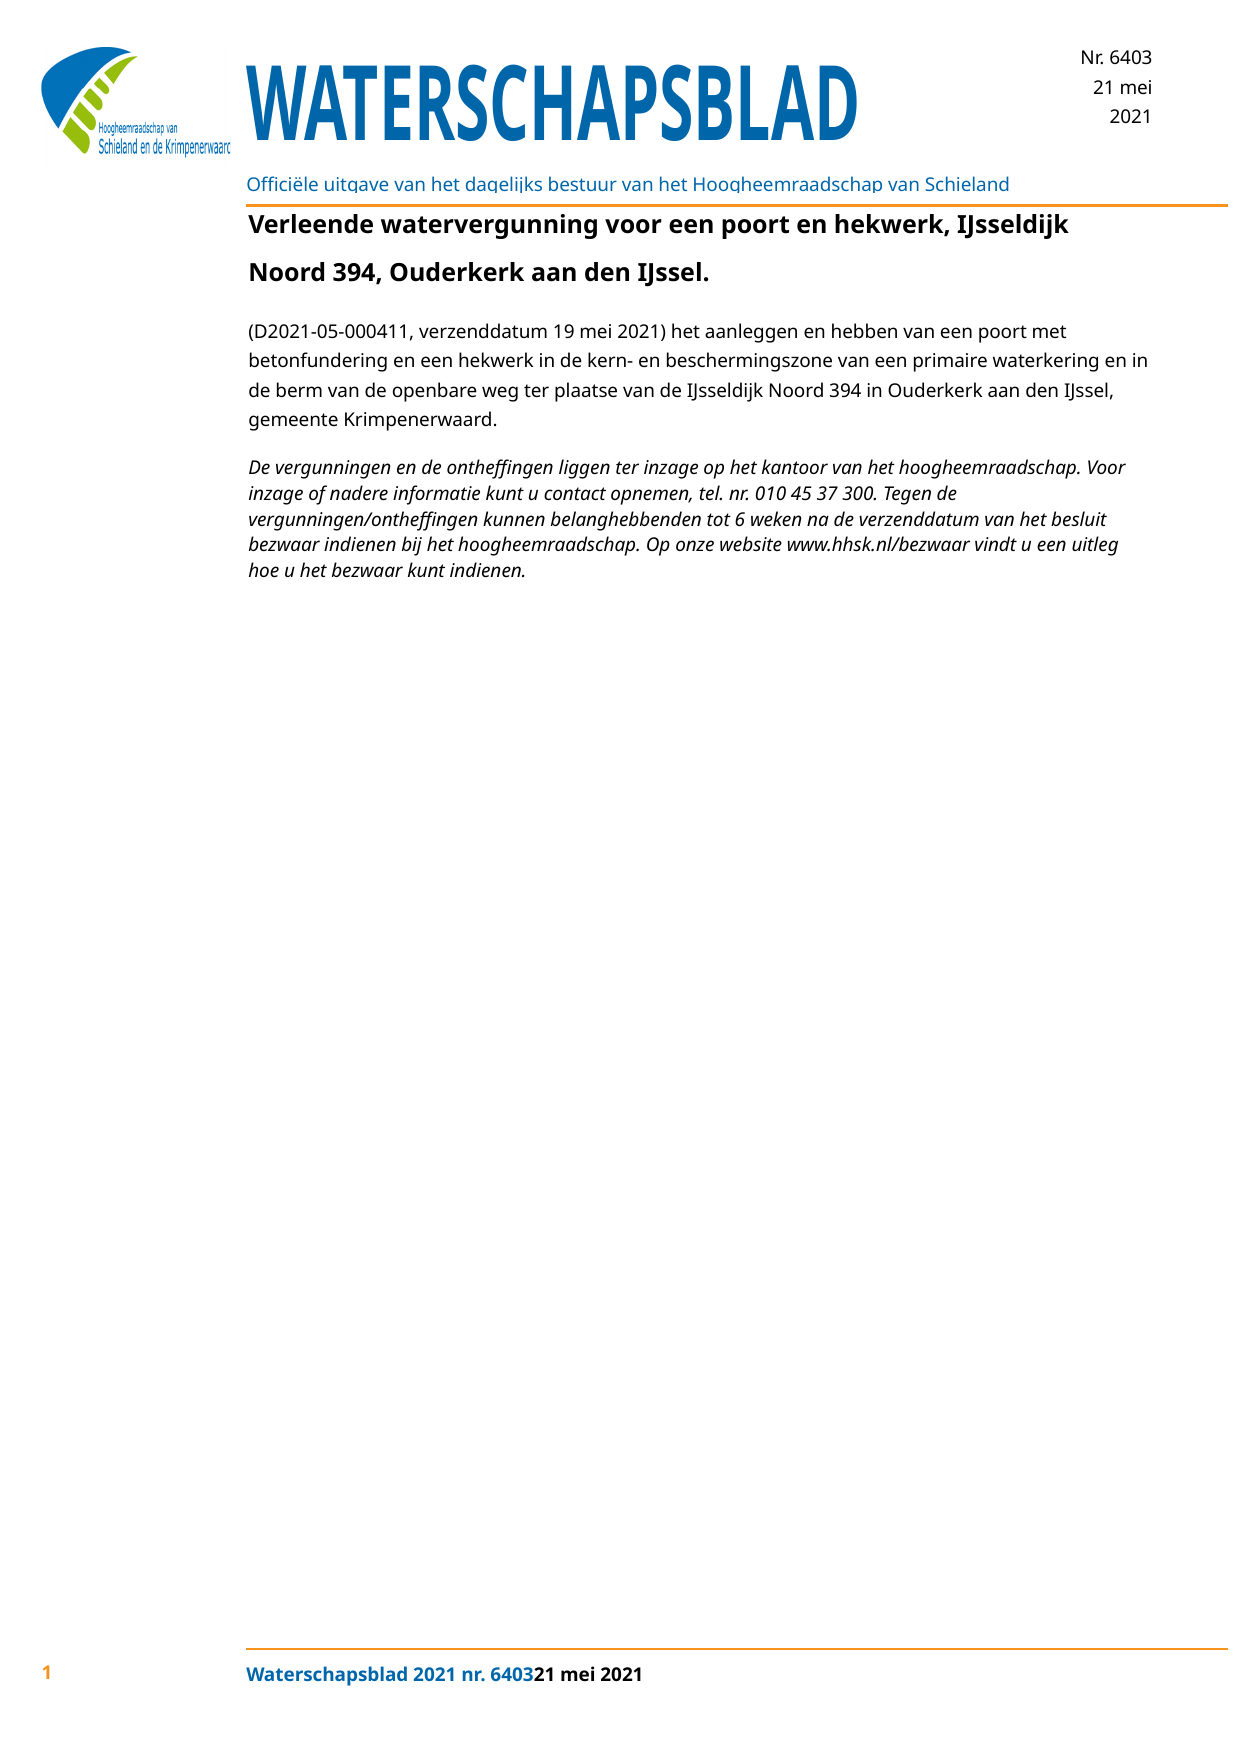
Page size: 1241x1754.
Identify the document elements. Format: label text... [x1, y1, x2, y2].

text Verleende watervergunning voor een poort en hekwerk, IJsseldijk Noord 394, Ouderkerk aan den IJssel. [248, 207, 1152, 288]
picture [41, 47, 231, 172]
text (D2021-05-000411, verzenddatum 19 mei 2021) het aanleggen en hebben van een poort met betonfundering en een hekwerk in de kern- en beschermingszone van een primaire waterkering en in de berm van de openbare weg ter plaatse van de IJsseldijk Noord 394 in Ouderkerk aan den IJssel, gemeente Krimpenerwaard. [248, 318, 1152, 432]
text De vergunningen en de ontheffingen liggen ter inzage op het kantoor van het hoogheemraadschap. Voor inzage of nadere informatie kunt u contact opnemen, tel. nr. 010 45 37 300. Tegen de vergunningen/ontheffingen kunnen belanghebbenden tot 6 weken na de verzenddatum van het besluit bezwaar indienen bij het hoogheemraadschap. Op onze website www.hhsk.nl/bezwaar vindt u een uitleg hoe u het bezwaar kunt indienen. [248, 454, 1152, 583]
